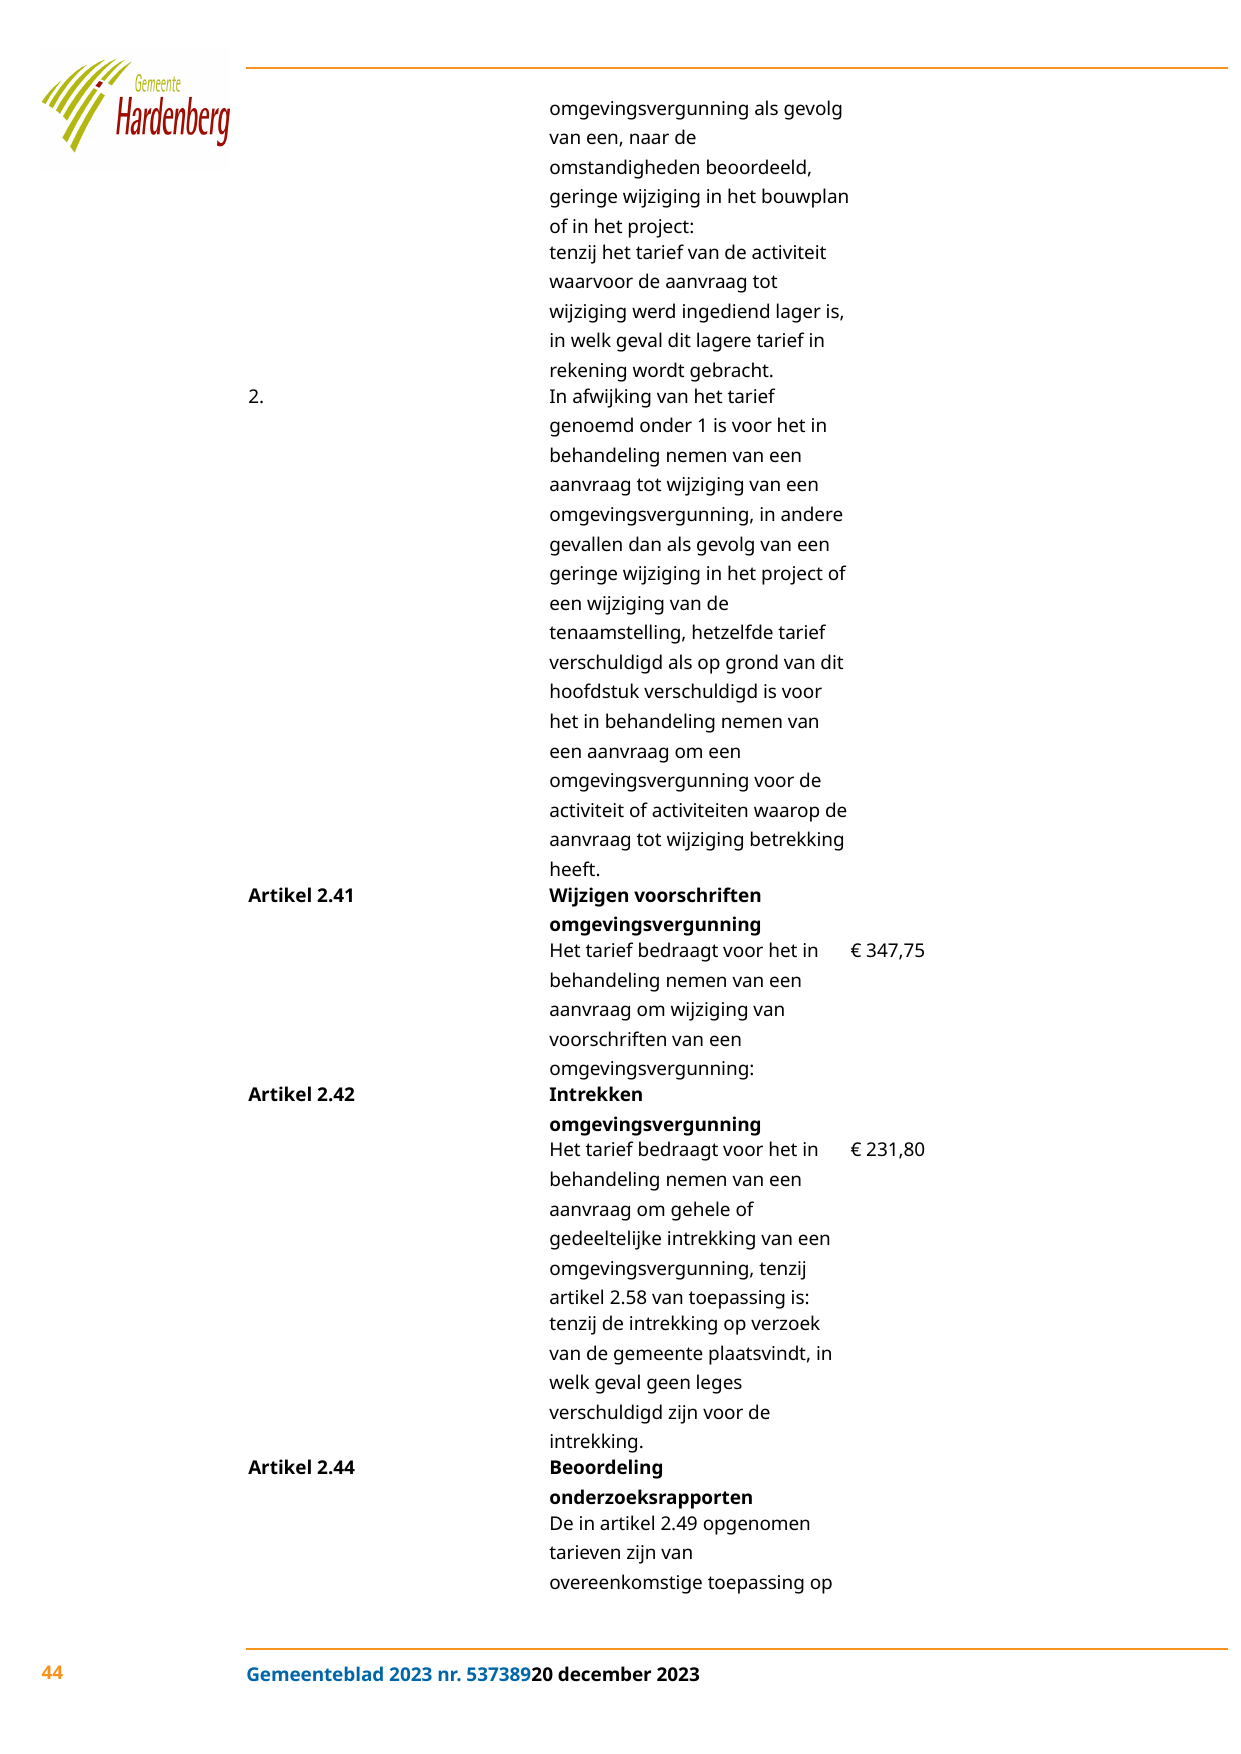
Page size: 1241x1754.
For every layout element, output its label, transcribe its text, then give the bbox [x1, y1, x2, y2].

table_cell [248, 239, 549, 383]
table_cell Het tarief bedraagt voor het in behandeling nemen van een aanvraag om wijziging van voorschriften van een omgevingsvergunning: [549, 937, 850, 1081]
table_cell tenzij de intrekking op verzoek van de gemeente plaatsvindt, in welk geval geen leges verschuldigd zijn voor de intrekking. [549, 1310, 850, 1454]
table_cell omgevingsvergunning als gevolg van een, naar de omstandigheden beoordeeld, geringe wijziging in het bouwplan of in het project: [549, 95, 850, 239]
table_cell De in artikel 2.49 opgenomen tarieven zijn van overeenkomstige toepassing op [549, 1510, 850, 1594]
table_cell Beoordeling onderzoeksrapporten [549, 1454, 850, 1510]
table_cell [850, 239, 1152, 383]
table_cell [248, 1310, 549, 1454]
table_cell Artikel 2.44 [248, 1454, 549, 1510]
table_cell [850, 1081, 1152, 1137]
table_cell Intrekken omgevingsvergunning [549, 1081, 850, 1137]
table_cell [850, 1454, 1152, 1510]
table_cell [248, 95, 549, 239]
table_cell Artikel 2.42 [248, 1081, 549, 1137]
table_cell [850, 383, 1152, 882]
table_cell [248, 1510, 549, 1594]
table_cell [248, 937, 549, 1081]
table_cell € 347,75 [850, 937, 1152, 1081]
table_cell [248, 1137, 549, 1310]
table_cell 2. [248, 383, 549, 882]
table_cell Artikel 2.41 [248, 882, 549, 937]
table_cell In afwijking van het tarief genoemd onder 1 is voor het in behandeling nemen van een aanvraag tot wijziging van een omgevingsvergunning, in andere gevallen dan als gevolg van een geringe wijziging in het project of een wijziging van de tenaamstelling, hetzelfde tarief verschuldigd als op grond van dit hoofdstuk verschuldigd is voor het in behandeling nemen van een aanvraag om een omgevingsvergunning voor de activiteit of activiteiten waarop de aanvraag tot wijziging betrekking heeft. [549, 383, 850, 882]
table_cell [850, 95, 1152, 239]
table_cell [850, 1310, 1152, 1454]
picture [41, 47, 231, 172]
table_cell Het tarief bedraagt voor het in behandeling nemen van een aanvraag om gehele of gedeeltelijke intrekking van een omgevingsvergunning, tenzij artikel 2.58 van toepassing is: [549, 1137, 850, 1310]
table_cell tenzij het tarief van de activiteit waarvoor de aanvraag tot wijziging werd ingediend lager is, in welk geval dit lagere tarief in rekening wordt gebracht. [549, 239, 850, 383]
table_cell € 231,80 [850, 1137, 1152, 1310]
table_cell [850, 1510, 1152, 1594]
table_cell [850, 882, 1152, 937]
table_cell Wijzigen voorschriften omgevingsvergunning [549, 882, 850, 937]
